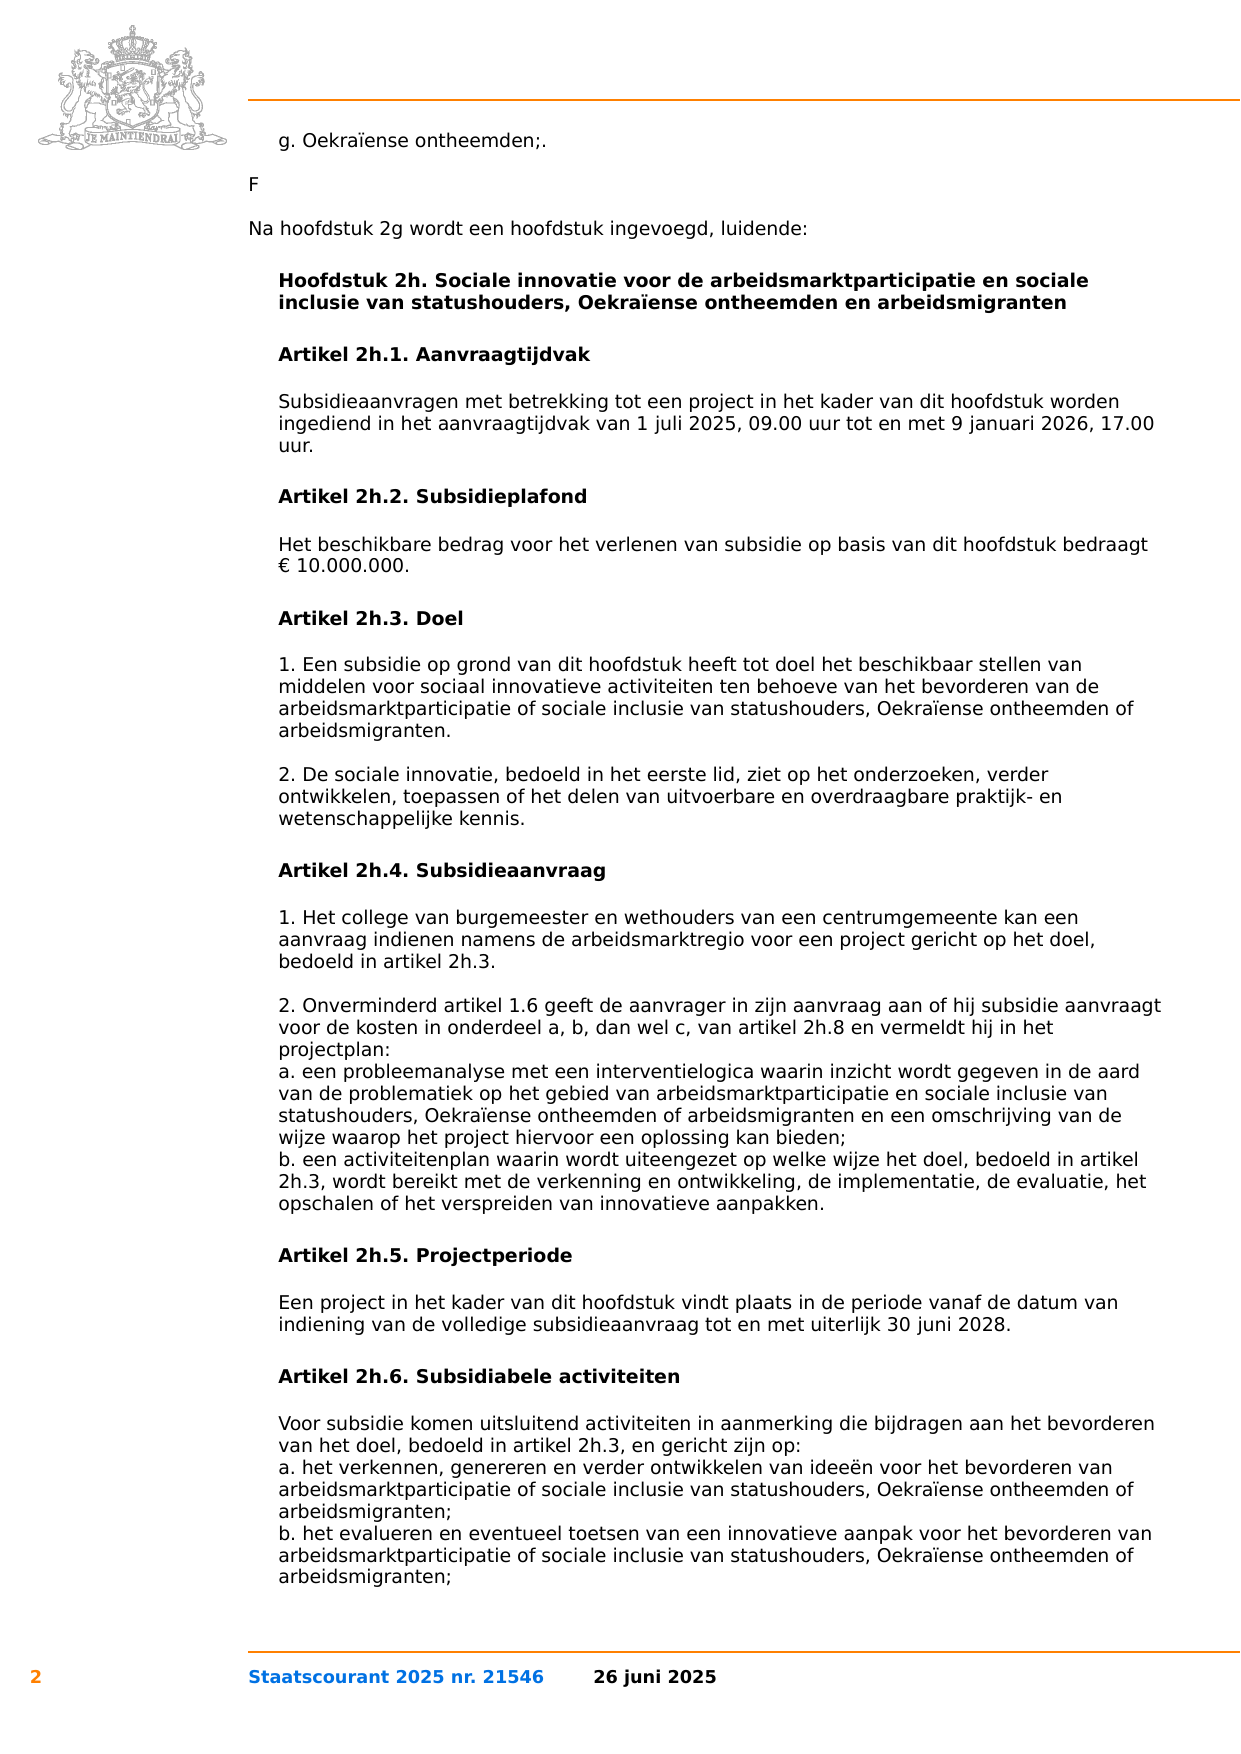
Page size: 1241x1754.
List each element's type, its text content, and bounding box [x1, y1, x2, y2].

subtitle Artikel 2h.1. Aanvraagtijdvak [278, 343, 1163, 366]
subtitle Artikel 2h.3. Doel [278, 607, 1163, 629]
text g. Oekraïense ontheemden;. [278, 130, 1163, 152]
text b. een activiteitenplan waarin wordt uiteengezet op welke wijze het doel, bedoeld in artikel 2h.3, wordt bereikt met de verkenning en ontwikkeling, de implementatie, de evaluatie, het opschalen of het verspreiden van innovatieve aanpakken. [278, 1149, 1163, 1215]
text 2. De sociale innovatie, bedoeld in het eerste lid, ziet op het onderzoeken, verder ontwikkelen, toepassen of het delen van uitvoerbare en overdraagbare praktijk- en wetenschappelijke kennis. [278, 764, 1163, 830]
subtitle Artikel 2h.2. Subsidieplafond [278, 486, 1163, 508]
text a. een probleemanalyse met een interventielogica waarin inzicht wordt gegeven in de aard van de problematiek op het gebied van arbeidsmarktparticipatie en sociale inclusie van statushouders, Oekraïense ontheemden of arbeidsmigranten en een omschrijving van de wijze waarop het project hiervoor een oplossing kan bieden; [278, 1061, 1163, 1149]
text b. het evalueren en eventueel toetsen van een innovatieve aanpak voor het bevorderen van arbeidsmarktparticipatie of sociale inclusie van statushouders, Oekraïense ontheemden of arbeidsmigranten; [278, 1522, 1163, 1588]
text F [248, 174, 1163, 196]
subtitle Artikel 2h.4. Subsidieaanvraag [278, 860, 1163, 882]
subtitle Artikel 2h.5. Projectperiode [278, 1245, 1163, 1267]
text 1. Een subsidie op grond van dit hoofdstuk heeft tot doel het beschikbaar stellen van middelen voor sociaal innovatieve activiteiten ten behoeve van het bevorderen van de arbeidsmarktparticipatie of sociale inclusie van statushouders, Oekraïense ontheemden of arbeidsmigranten. [278, 654, 1163, 742]
picture [38, 25, 227, 150]
text Het beschikbare bedrag voor het verlenen van subsidie op basis van dit hoofdstuk bedraagt € 10.000.000. [278, 533, 1163, 577]
text 1. Het college van burgemeester en wethouders van een centrumgemeente kan een aanvraag indienen namens de arbeidsmarktregio voor een project gericht op het doel, bedoeld in artikel 2h.3. [278, 907, 1163, 973]
text Een project in het kader van dit hoofdstuk vindt plaats in de periode vanaf de datum van indiening van de volledige subsidieaanvraag tot en met uiterlijk 30 juni 2028. [278, 1292, 1163, 1336]
text Subsidieaanvragen met betrekking tot een project in het kader van dit hoofdstuk worden ingediend in het aanvraagtijdvak van 1 juli 2025, 09.00 uur tot en met 9 januari 2026, 17.00 uur. [278, 391, 1163, 456]
text Na hoofdstuk 2g wordt een hoofdstuk ingevoegd, luidende: [248, 218, 1163, 239]
text a. het verkennen, genereren en verder ontwikkelen van ideeën voor het bevorderen van arbeidsmarktparticipatie of sociale inclusie van statushouders, Oekraïense ontheemden of arbeidsmigranten; [278, 1457, 1163, 1522]
text 2. Onverminderd artikel 1.6 geeft de aanvrager in zijn aanvraag aan of hij subsidie aanvraagt voor de kosten in onderdeel a, b, dan wel c, van artikel 2h.8 en vermeldt hij in het projectplan: [278, 995, 1163, 1061]
text Voor subsidie komen uitsluitend activiteiten in aanmerking die bijdragen aan het bevorderen van het doel, bedoeld in artikel 2h.3, en gericht zijn op: [278, 1413, 1163, 1457]
subtitle Hoofdstuk 2h. Sociale innovatie voor de arbeidsmarktparticipatie en sociale inclusie van statushouders, Oekraïense ontheemden en arbeidsmigranten [278, 269, 1163, 313]
subtitle Artikel 2h.6. Subsidiabele activiteiten [278, 1366, 1163, 1388]
